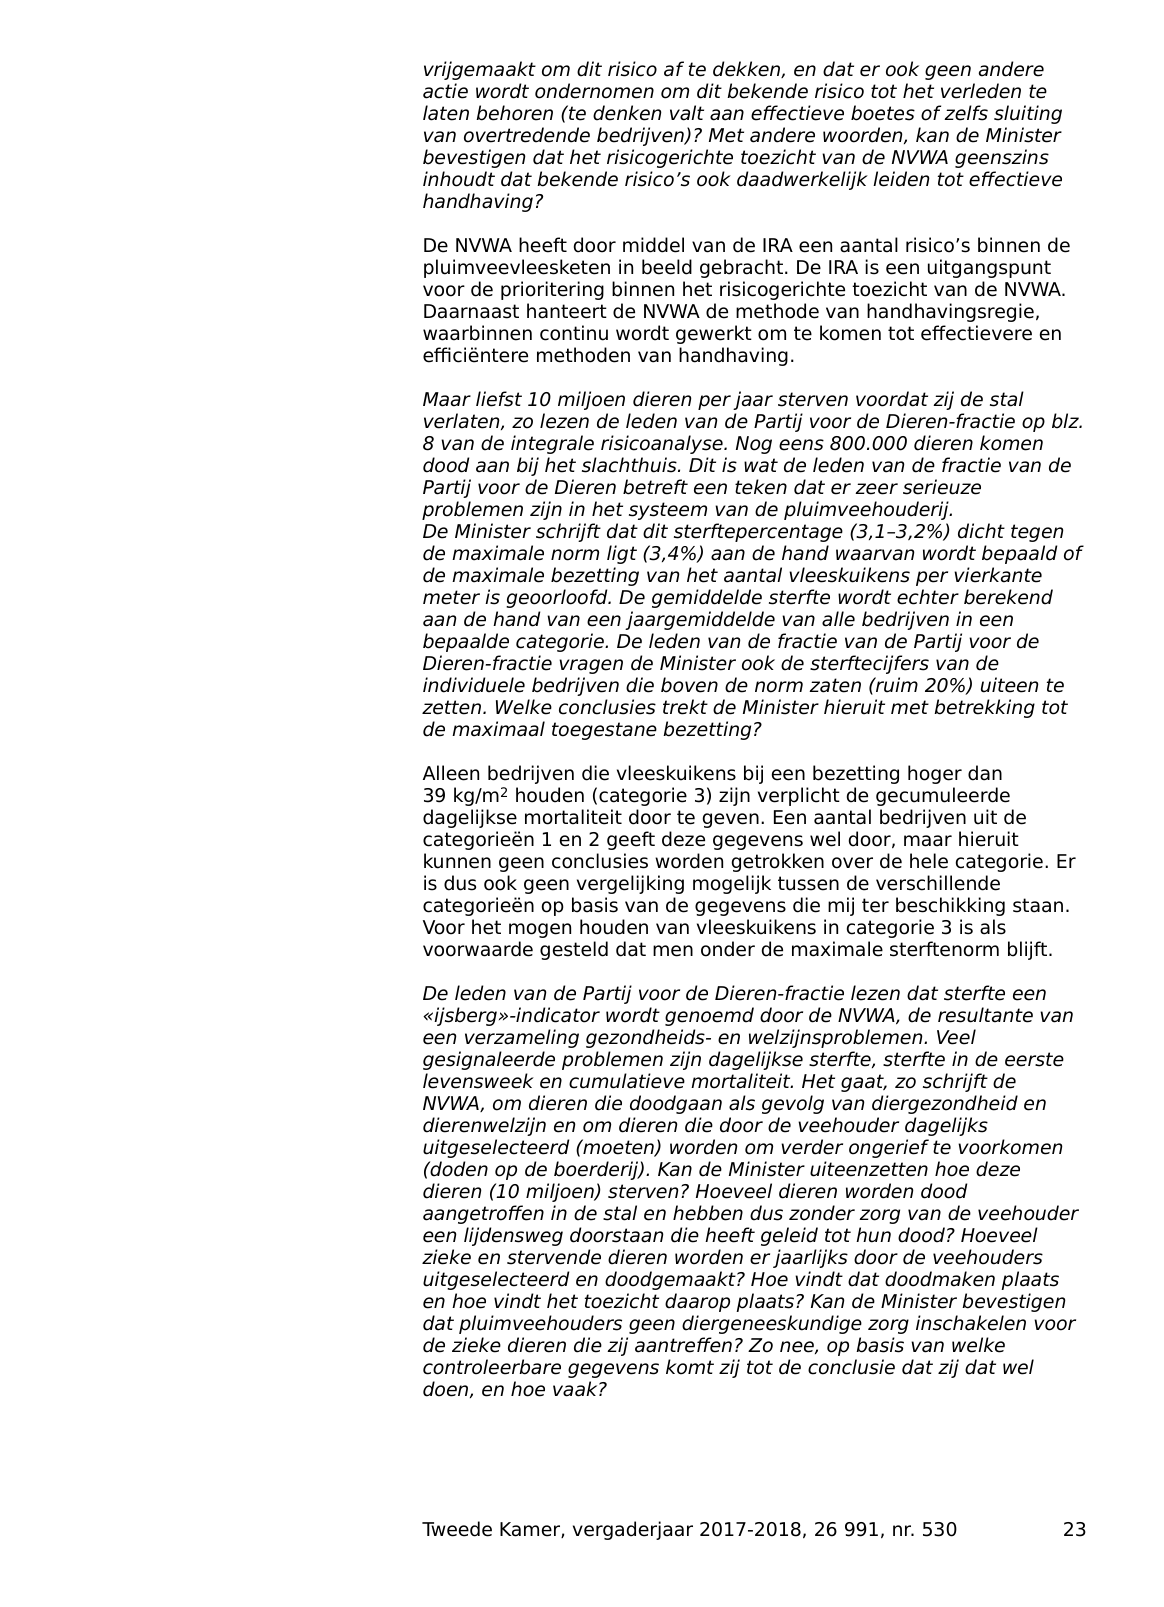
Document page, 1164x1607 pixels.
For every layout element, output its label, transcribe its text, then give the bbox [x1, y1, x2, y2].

text De NVWA heeft door middel van de IRA een aantal risico’s binnen de pluimveevleesketen in beeld gebracht. De IRA is een uitgangspunt voor de prioritering binnen het risicogerichte toezicht van de NVWA. Daarnaast hanteert de NVWA de methode van handhavingsregie, waarbinnen continu wordt gewerkt om te komen tot effectievere en efficiëntere methoden van handhaving. [422, 235, 1087, 367]
text Maar liefst 10 miljoen dieren per jaar sterven voordat zij de stal verlaten, zo lezen de leden van de Partij voor de Dieren-fractie op blz. 8 van de integrale risicoanalyse. Nog eens 800.000 dieren komen dood aan bij het slachthuis. Dit is wat de leden van de fractie van de Partij voor de Dieren betreft een teken dat er zeer serieuze problemen zijn in het systeem van de pluimveehouderij. [422, 389, 1087, 521]
text De Minister schrijft dat dit sterftepercentage (3,1–3,2%) dicht tegen de maximale norm ligt (3,4%) aan de hand waarvan wordt bepaald of de maximale bezetting van het aantal vleeskuikens per vierkante meter is geoorloofd. De gemiddelde sterfte wordt echter berekend aan de hand van een jaargemiddelde van alle bedrijven in een bepaalde categorie. De leden van de fractie van de Partij voor de Dieren-fractie vragen de Minister ook de sterftecijfers van de individuele bedrijven die boven de norm zaten (ruim 20%) uiteen te zetten. Welke conclusies trekt de Minister hieruit met betrekking tot de maximaal toegestane bezetting? [422, 521, 1087, 741]
text vrijgemaakt om dit risico af te dekken, en dat er ook geen andere actie wordt ondernomen om dit bekende risico tot het verleden te laten behoren (te denken valt aan effectieve boetes of zelfs sluiting van overtredende bedrijven)? Met andere woorden, kan de Minister bevestigen dat het risicogerichte toezicht van de NVWA geenszins inhoudt dat bekende risico’s ook daadwerkelijk leiden tot effectieve handhaving? [422, 59, 1087, 213]
text De leden van de Partij voor de Dieren-fractie lezen dat sterfte een «ijsberg»-indicator wordt genoemd door de NVWA, de resultante van een verzameling gezondheids- en welzijnsproblemen. Veel gesignaleerde problemen zijn dagelijkse sterfte, sterfte in de eerste levensweek en cumulatieve mortaliteit. Het gaat, zo schrijft de NVWA, om dieren die doodgaan als gevolg van diergezondheid en dierenwelzijn en om dieren die door de veehouder dagelijks uitgeselecteerd (moeten) worden om verder ongerief te voorkomen (doden op de boerderij). Kan de Minister uiteenzetten hoe deze dieren (10 miljoen) sterven? Hoeveel dieren worden dood aangetroffen in de stal en hebben dus zonder zorg van de veehouder een lijdensweg doorstaan die heeft geleid tot hun dood? Hoeveel zieke en stervende dieren worden er jaarlijks door de veehouders uitgeselecteerd en doodgemaakt? Hoe vindt dat doodmaken plaats en hoe vindt het toezicht daarop plaats? Kan de Minister bevestigen dat pluimveehouders geen diergeneeskundige zorg inschakelen voor de zieke dieren die zij aantreffen? Zo nee, op basis van welke controleerbare gegevens komt zij tot de conclusie dat zij dat wel doen, en hoe vaak? [422, 983, 1087, 1401]
text Alleen bedrijven die vleeskuikens bij een bezetting hoger dan 39 kg/m2 houden (categorie 3) zijn verplicht de gecumuleerde dagelijkse mortaliteit door te geven. Een aantal bedrijven uit de categorieën 1 en 2 geeft deze gegevens wel door, maar hieruit kunnen geen conclusies worden getrokken over de hele categorie. Er is dus ook geen vergelijking mogelijk tussen de verschillende categorieën op basis van de gegevens die mij ter beschikking staan. Voor het mogen houden van vleeskuikens in categorie 3 is als voorwaarde gesteld dat men onder de maximale sterftenorm blijft. [422, 763, 1087, 961]
